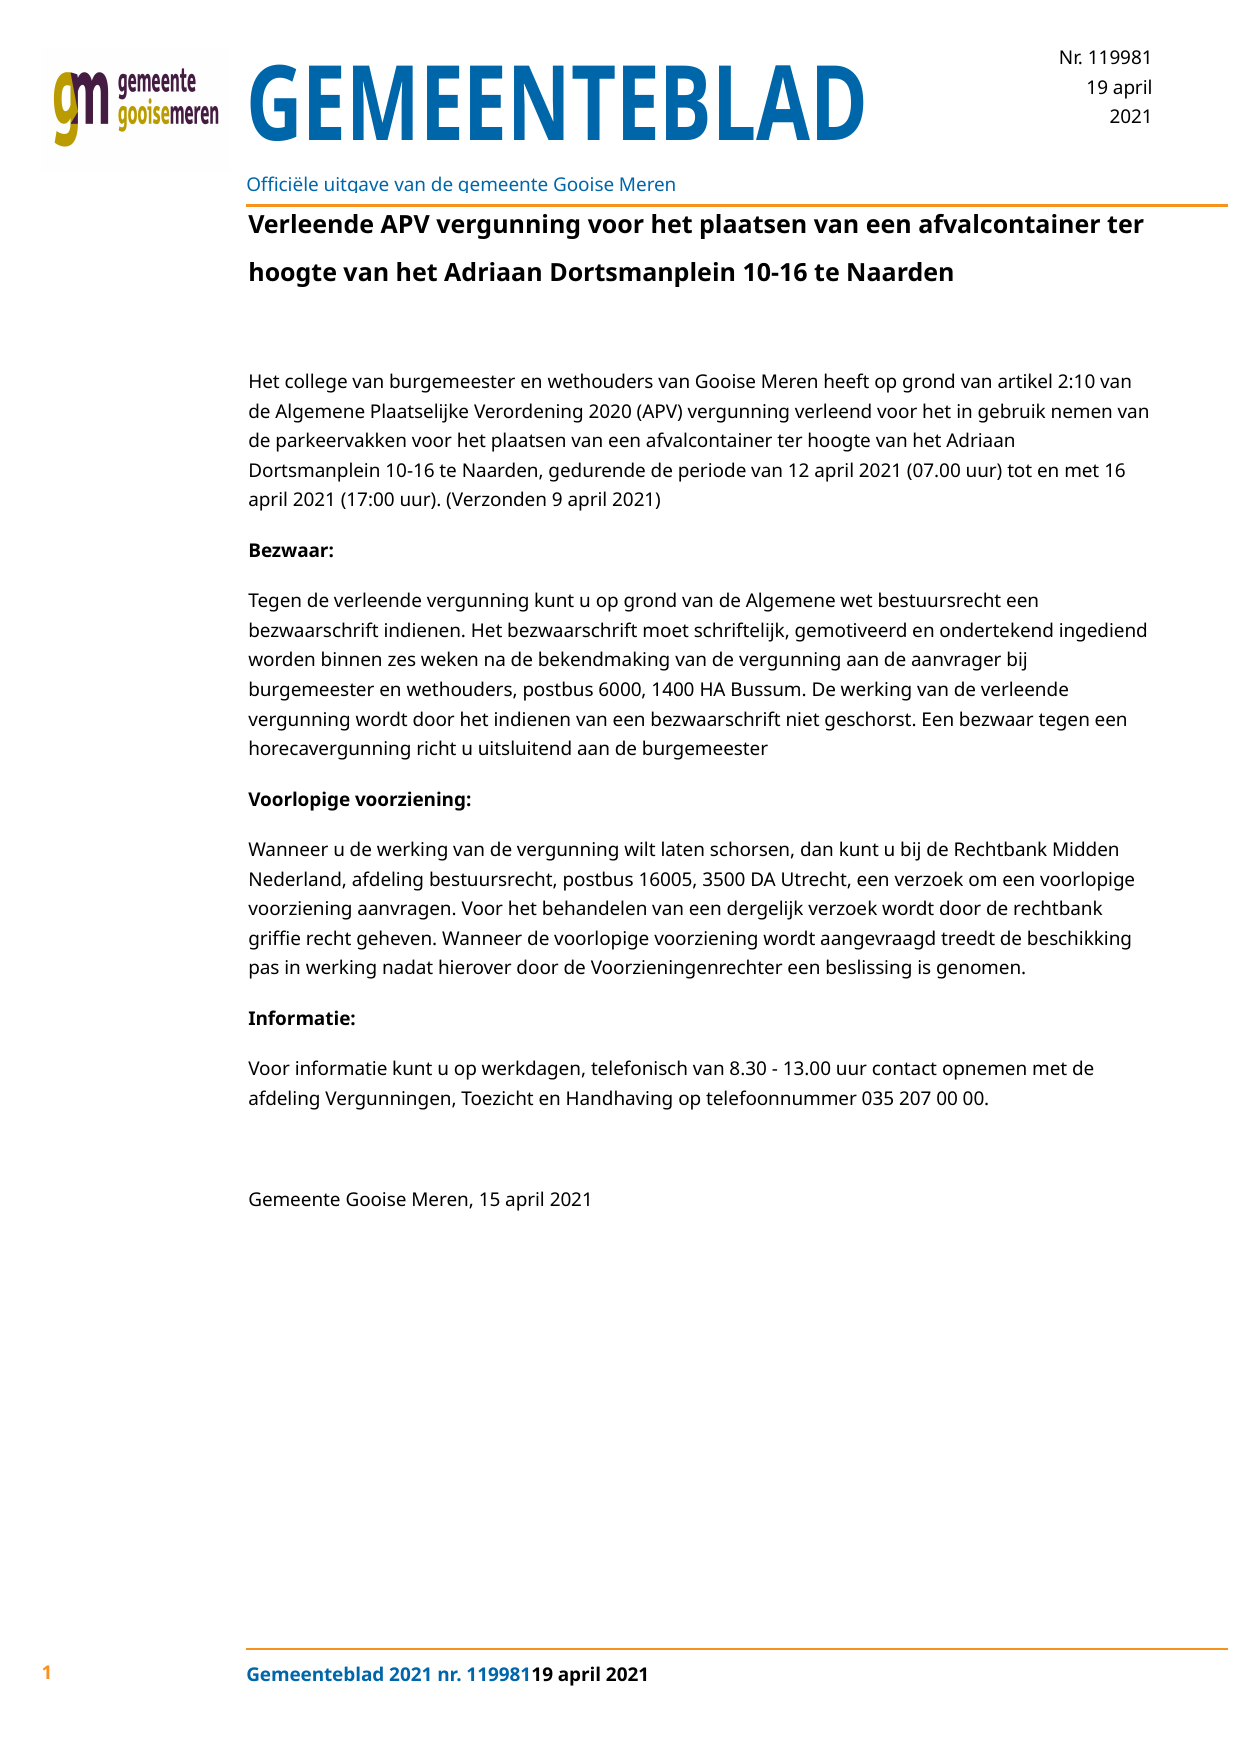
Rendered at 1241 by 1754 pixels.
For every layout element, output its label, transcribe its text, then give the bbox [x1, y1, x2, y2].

text Bezwaar: [248, 537, 1152, 563]
text Informatie: [248, 1005, 1152, 1031]
text Wanneer u de werking van de vergunning wilt laten schorsen, dan kunt u bij de Rechtbank Midden Nederland, afdeling bestuursrecht, postbus 16005, 3500 DA Utrecht, een verzoek om een voorlopige voorziening aanvragen. Voor het behandelen van een dergelijk verzoek wordt door de rechtbank griffie recht geheven. Wanneer de voorlopige voorziening wordt aangevraagd treedt de beschikking pas in werking nadat hierover door de Voorzieningenrechter een beslissing is genomen. [248, 836, 1152, 980]
picture [41, 47, 231, 172]
text Het college van burgemeester en wethouders van Gooise Meren heeft op grond van artikel 2:10 van de Algemene Plaatselijke Verordening 2020 (APV) vergunning verleend voor het in gebruik nemen van de parkeervakken voor het plaatsen van een afvalcontainer ter hoogte van het Adriaan Dortsmanplein 10-16 te Naarden, gedurende de periode van 12 april 2021 (07.00 uur) tot en met 16 april 2021 (17:00 uur). (Verzonden 9 april 2021) [248, 368, 1152, 512]
text Verleende APV vergunning voor het plaatsen van een afvalcontainer ter hoogte van het Adriaan Dortsmanplein 10-16 te Naarden [248, 207, 1152, 288]
text Voorlopige voorziening: [248, 786, 1152, 812]
text Voor informatie kunt u op werkdagen, telefonisch van 8.30 - 13.00 uur contact opnemen met de afdeling Vergunningen, Toezicht en Handhaving op telefoonnummer 035 207 00 00. [248, 1055, 1152, 1111]
text Gemeente Gooise Meren, 15 april 2021 [248, 1186, 1152, 1212]
text Tegen de verleende vergunning kunt u op grond van de Algemene wet bestuursrecht een bezwaarschrift indienen. Het bezwaarschrift moet schriftelijk, gemotiveerd en ondertekend ingediend worden binnen zes weken na de bekendmaking van de vergunning aan de aanvrager bij burgemeester en wethouders, postbus 6000, 1400 HA Bussum. De werking van de verleende vergunning wordt door het indienen van een bezwaarschrift niet geschorst. Een bezwaar tegen een horecavergunning richt u uitsluitend aan de burgemeester [248, 587, 1152, 761]
